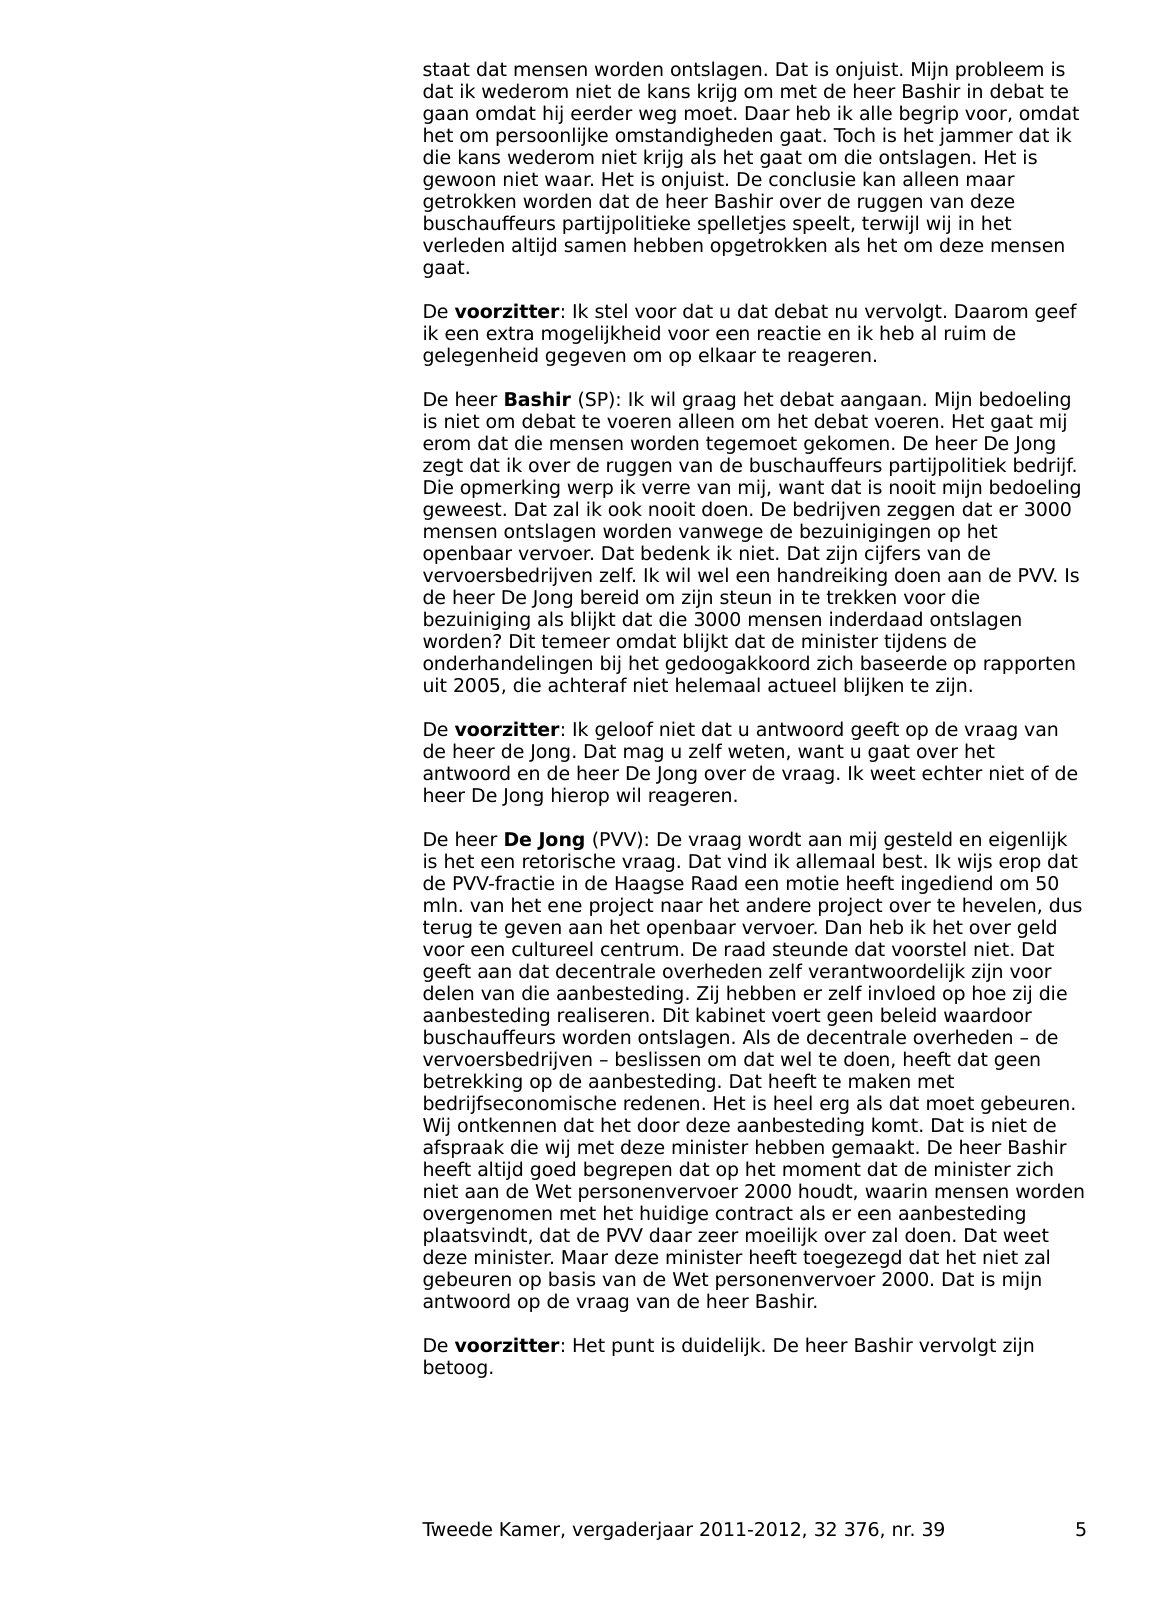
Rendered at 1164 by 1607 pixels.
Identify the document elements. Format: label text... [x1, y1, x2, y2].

text De voorzitter: Het punt is duidelijk. De heer Bashir vervolgt zijn betoog. [422, 1335, 1087, 1379]
text staat dat mensen worden ontslagen. Dat is onjuist. Mijn probleem is dat ik wederom niet de kans krijg om met de heer Bashir in debat te gaan omdat hij eerder weg moet. Daar heb ik alle begrip voor, omdat het om persoonlijke omstandigheden gaat. Toch is het jammer dat ik die kans wederom niet krijg als het gaat om die ontslagen. Het is gewoon niet waar. Het is onjuist. De conclusie kan alleen maar getrokken worden dat de heer Bashir over de ruggen van deze buschauffeurs partijpolitieke spelletjes speelt, terwijl wij in het verleden altijd samen hebben opgetrokken als het om deze mensen gaat. [422, 59, 1087, 279]
text De heer Bashir (SP): Ik wil graag het debat aangaan. Mijn bedoeling is niet om debat te voeren alleen om het debat voeren. Het gaat mij erom dat die mensen worden tegemoet gekomen. De heer De Jong zegt dat ik over de ruggen van de buschauffeurs partijpolitiek bedrijf. Die opmerking werp ik verre van mij, want dat is nooit mijn bedoeling geweest. Dat zal ik ook nooit doen. De bedrijven zeggen dat er 3000 mensen ontslagen worden vanwege de bezuinigingen op het openbaar vervoer. Dat bedenk ik niet. Dat zijn cijfers van de vervoersbedrijven zelf. Ik wil wel een handreiking doen aan de PVV. Is de heer De Jong bereid om zijn steun in te trekken voor die bezuiniging als blijkt dat die 3000 mensen inderdaad ontslagen worden? Dit temeer omdat blijkt dat de minister tijdens de onderhandelingen bij het gedoogakkoord zich baseerde op rapporten uit 2005, die achteraf niet helemaal actueel blijken te zijn. [422, 389, 1087, 697]
text De heer De Jong (PVV): De vraag wordt aan mij gesteld en eigenlijk is het een retorische vraag. Dat vind ik allemaal best. Ik wijs erop dat de PVV-fractie in de Haagse Raad een motie heeft ingediend om 50 mln. van het ene project naar het andere project over te hevelen, dus terug te geven aan het openbaar vervoer. Dan heb ik het over geld voor een cultureel centrum. De raad steunde dat voorstel niet. Dat geeft aan dat decentrale overheden zelf verantwoordelijk zijn voor delen van die aanbesteding. Zij hebben er zelf invloed op hoe zij die aanbesteding realiseren. Dit kabinet voert geen beleid waardoor buschauffeurs worden ontslagen. Als de decentrale overheden – de vervoersbedrijven – beslissen om dat wel te doen, heeft dat geen betrekking op de aanbesteding. Dat heeft te maken met bedrijfseconomische redenen. Het is heel erg als dat moet gebeuren. Wij ontkennen dat het door deze aanbesteding komt. Dat is niet de afspraak die wij met deze minister hebben gemaakt. De heer Bashir heeft altijd goed begrepen dat op het moment dat de minister zich niet aan de Wet personenvervoer 2000 houdt, waarin mensen worden overgenomen met het huidige contract als er een aanbesteding plaatsvindt, dat de PVV daar zeer moeilijk over zal doen. Dat weet deze minister. Maar deze minister heeft toegezegd dat het niet zal gebeuren op basis van de Wet personenvervoer 2000. Dat is mijn antwoord op de vraag van de heer Bashir. [422, 829, 1087, 1313]
text De voorzitter: Ik geloof niet dat u antwoord geeft op de vraag van de heer de Jong. Dat mag u zelf weten, want u gaat over het antwoord en de heer De Jong over de vraag. Ik weet echter niet of de heer De Jong hierop wil reageren. [422, 719, 1087, 807]
text De voorzitter: Ik stel voor dat u dat debat nu vervolgt. Daarom geef ik een extra mogelijkheid voor een reactie en ik heb al ruim de gelegenheid gegeven om op elkaar te reageren. [422, 301, 1087, 367]
